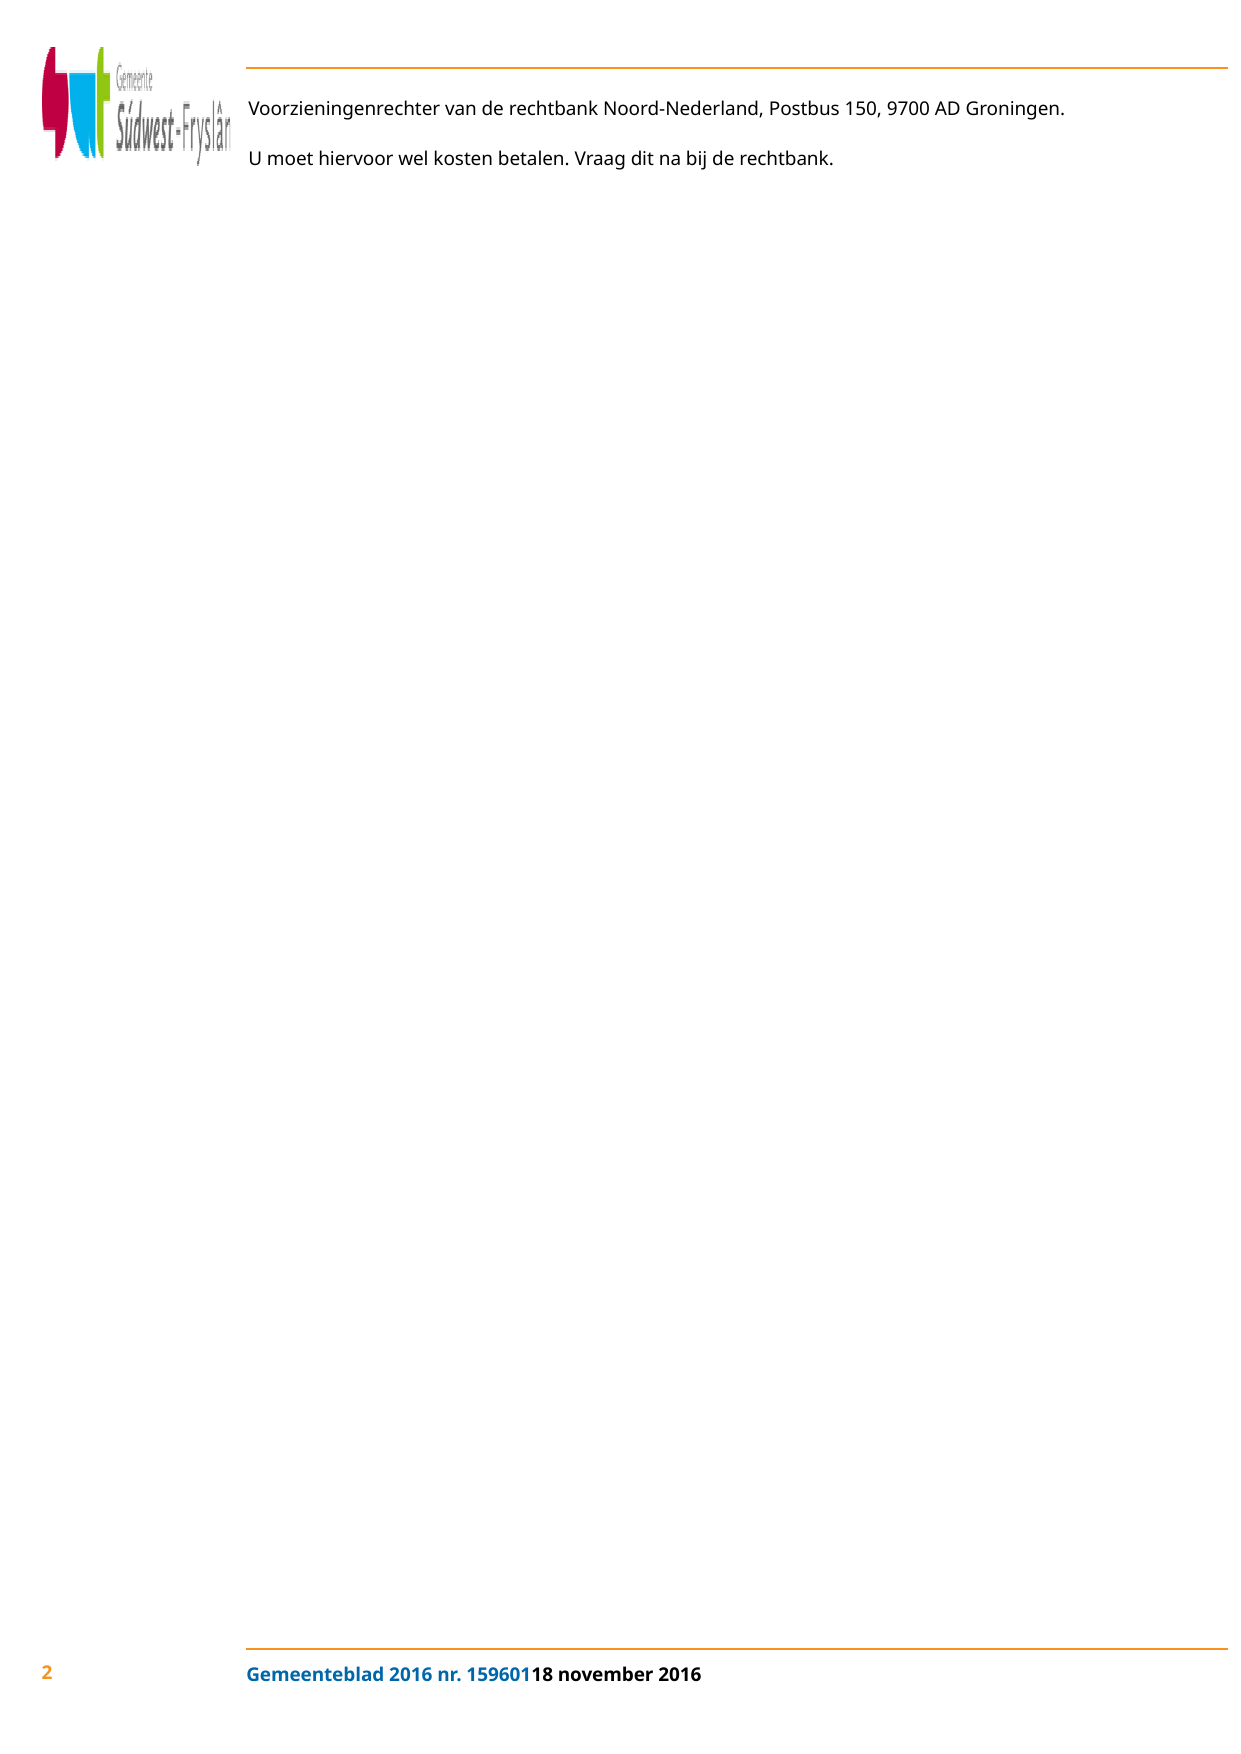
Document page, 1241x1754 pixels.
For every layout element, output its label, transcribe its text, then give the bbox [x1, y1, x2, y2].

text Voorzieningenrechter van de rechtbank Noord-Nederland, Postbus 150, 9700 AD Groningen. [248, 95, 1152, 121]
picture [41, 47, 231, 172]
text U moet hiervoor wel kosten betalen. Vraag dit na bij de rechtbank. [248, 145, 1152, 171]
